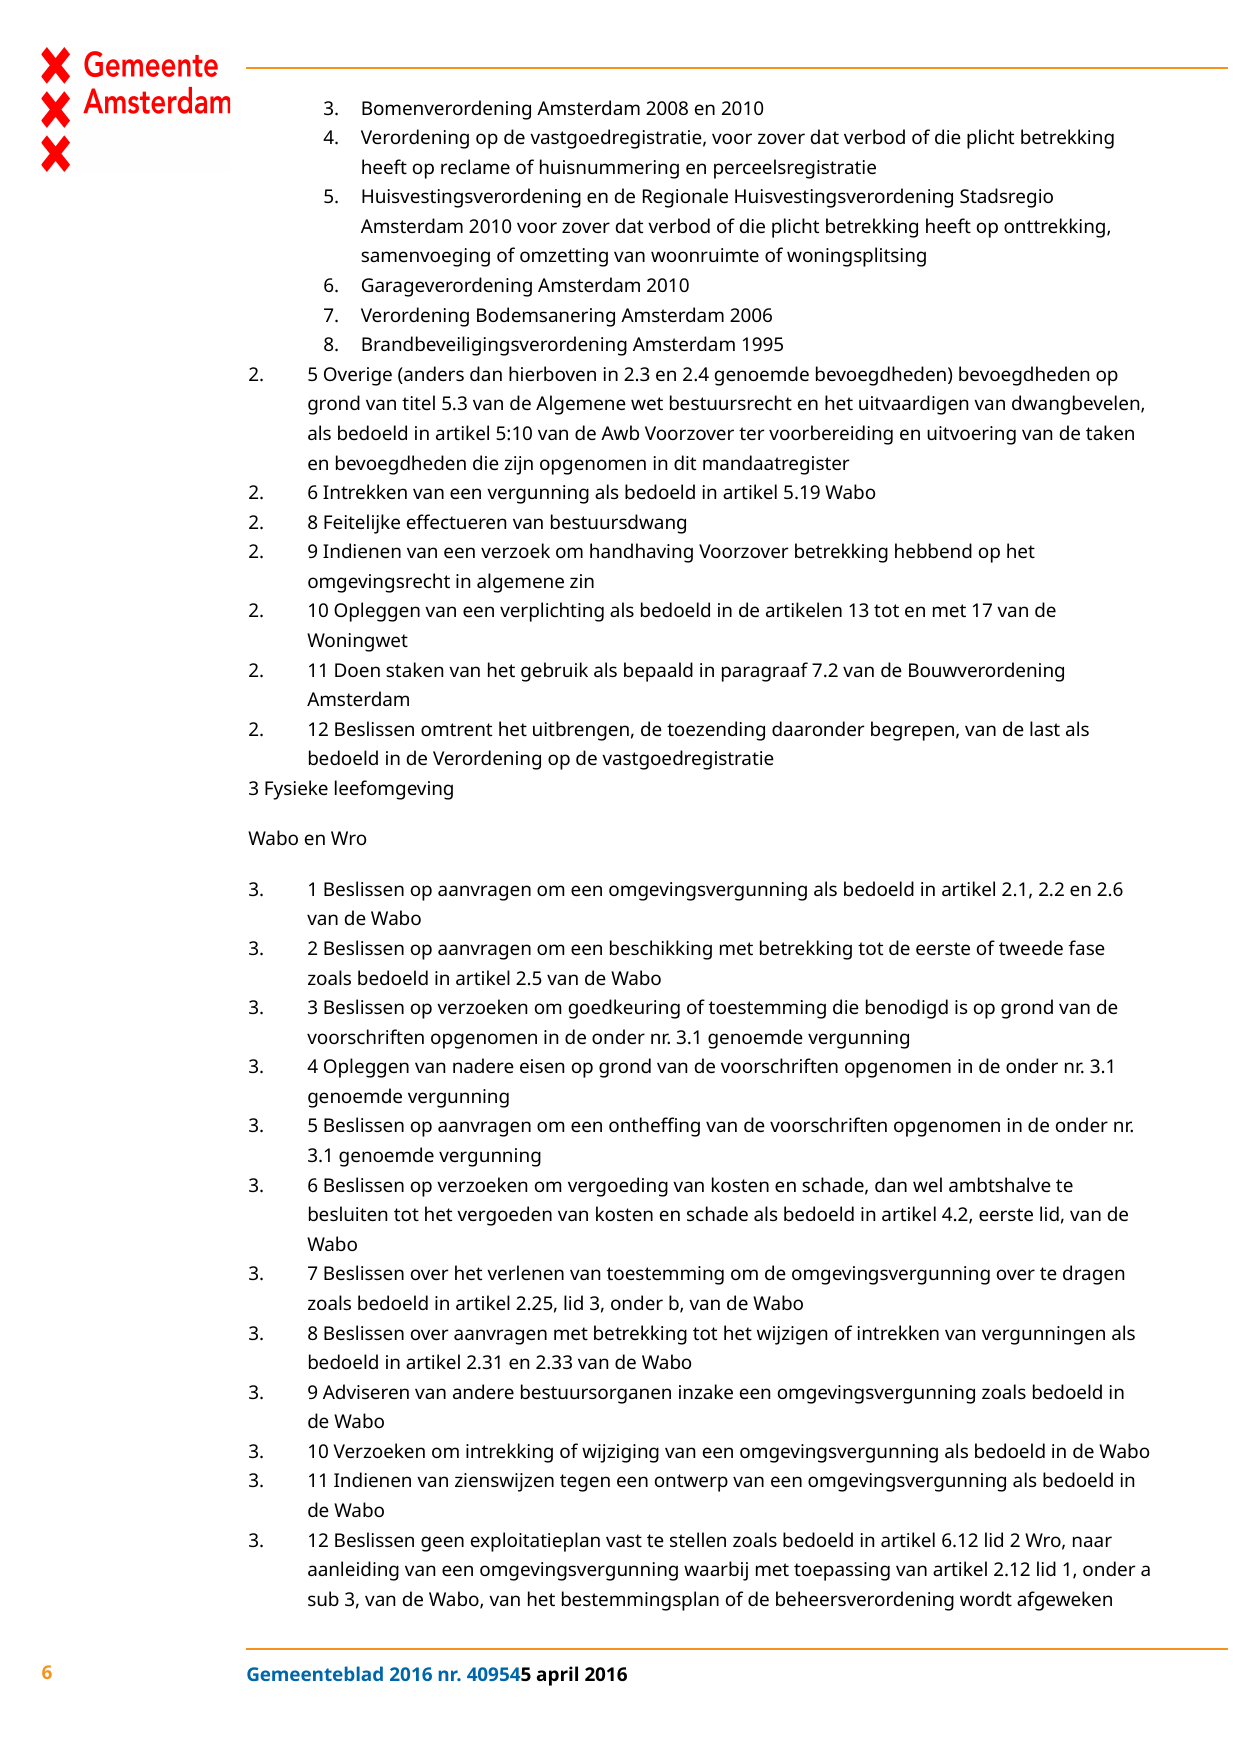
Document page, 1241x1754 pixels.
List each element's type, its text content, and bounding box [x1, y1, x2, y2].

list 11 Indienen van zienswijzen tegen een ontwerp van een omgevingsvergunning als bedoeld in de Wabo [248, 1468, 1152, 1523]
list 8 Beslissen over aanvragen met betrekking tot het wijzigen of intrekken van vergunningen als bedoeld in artikel 2.31 en 2.33 van de Wabo [248, 1320, 1152, 1375]
picture [41, 47, 231, 172]
list Brandbeveiligingsverordening Amsterdam 1995 [323, 331, 1152, 357]
list 10 Opleggen van een verplichting als bedoeld in de artikelen 13 tot en met 17 van de Woningwet [248, 598, 1152, 653]
list 12 Beslissen geen exploitatieplan vast te stellen zoals bedoeld in artikel 6.12 lid 2 Wro, naar aanleiding van een omgevingsvergunning waarbij met toepassing van artikel 2.12 lid 1, onder a sub 3, van de Wabo, van het bestemmingsplan of de beheersverordening wordt afgeweken [248, 1527, 1152, 1612]
list 9 Indienen van een verzoek om handhaving Voorzover betrekking hebbend op het omgevingsrecht in algemene zin [248, 538, 1152, 594]
list Garageverordening Amsterdam 2010 [323, 272, 1152, 298]
list 10 Verzoeken om intrekking of wijziging van een omgevingsvergunning als bedoeld in de Wabo [248, 1438, 1152, 1464]
text 3 Fysieke leefomgeving [248, 775, 1152, 801]
list 11 Doen staken van het gebruik als bepaald in paragraaf 7.2 van de Bouwverordening Amsterdam [248, 657, 1152, 712]
list 12 Beslissen omtrent het uitbrengen, de toezending daaronder begrepen, van de last als bedoeld in de Verordening op de vastgoedregistratie [248, 716, 1152, 771]
list 1 Beslissen op aanvragen om een omgevingsvergunning als bedoeld in artikel 2.1, 2.2 en 2.6 van de Wabo [248, 876, 1152, 931]
list 7 Beslissen over het verlenen van toestemming om de omgevingsvergunning over te dragen zoals bedoeld in artikel 2.25, lid 3, onder b, van de Wabo [248, 1261, 1152, 1316]
list 5 Overige (anders dan hierboven in 2.3 en 2.4 genoemde bevoegdheden) bevoegdheden op grond van titel 5.3 van de Algemene wet bestuursrecht en het uitvaardigen van dwangbevelen, als bedoeld in artikel 5:10 van de Awb Voorzover ter voorbereiding en uitvoering van de taken en bevoegdheden die zijn opgenomen in dit mandaatregister [248, 361, 1152, 476]
list Verordening op de vastgoedregistratie, voor zover dat verbod of die plicht betrekking heeft op reclame of huisnummering en perceelsregistratie [323, 124, 1152, 180]
list 6 Intrekken van een vergunning als bedoeld in artikel 5.19 Wabo [248, 479, 1152, 505]
list 4 Opleggen van nadere eisen op grond van de voorschriften opgenomen in de onder nr. 3.1 genoemde vergunning [248, 1053, 1152, 1109]
list 5 Beslissen op aanvragen om een ontheffing van de voorschriften opgenomen in de onder nr. 3.1 genoemde vergunning [248, 1113, 1152, 1168]
list Huisvestingsverordening en de Regionale Huisvestingsverordening Stadsregio Amsterdam 2010 voor zover dat verbod of die plicht betrekking heeft op onttrekking, samenvoeging of omzetting van woonruimte of woningsplitsing [323, 183, 1152, 268]
list 3 Beslissen op verzoeken om goedkeuring of toestemming die benodigd is op grond van de voorschriften opgenomen in de onder nr. 3.1 genoemde vergunning [248, 994, 1152, 1050]
list Bomenverordening Amsterdam 2008 en 2010 [323, 95, 1152, 121]
list 2 Beslissen op aanvragen om een beschikking met betrekking tot de eerste of tweede fase zoals bedoeld in artikel 2.5 van de Wabo [248, 935, 1152, 991]
list 8 Feitelijke effectueren van bestuursdwang [248, 509, 1152, 535]
list Verordening Bodemsanering Amsterdam 2006 [323, 302, 1152, 328]
list 6 Beslissen op verzoeken om vergoeding van kosten en schade, dan wel ambtshalve te besluiten tot het vergoeden van kosten en schade als bedoeld in artikel 4.2, eerste lid, van de Wabo [248, 1172, 1152, 1257]
list 9 Adviseren van andere bestuursorganen inzake een omgevingsvergunning zoals bedoeld in de Wabo [248, 1379, 1152, 1434]
text Wabo en Wro [248, 826, 1152, 851]
